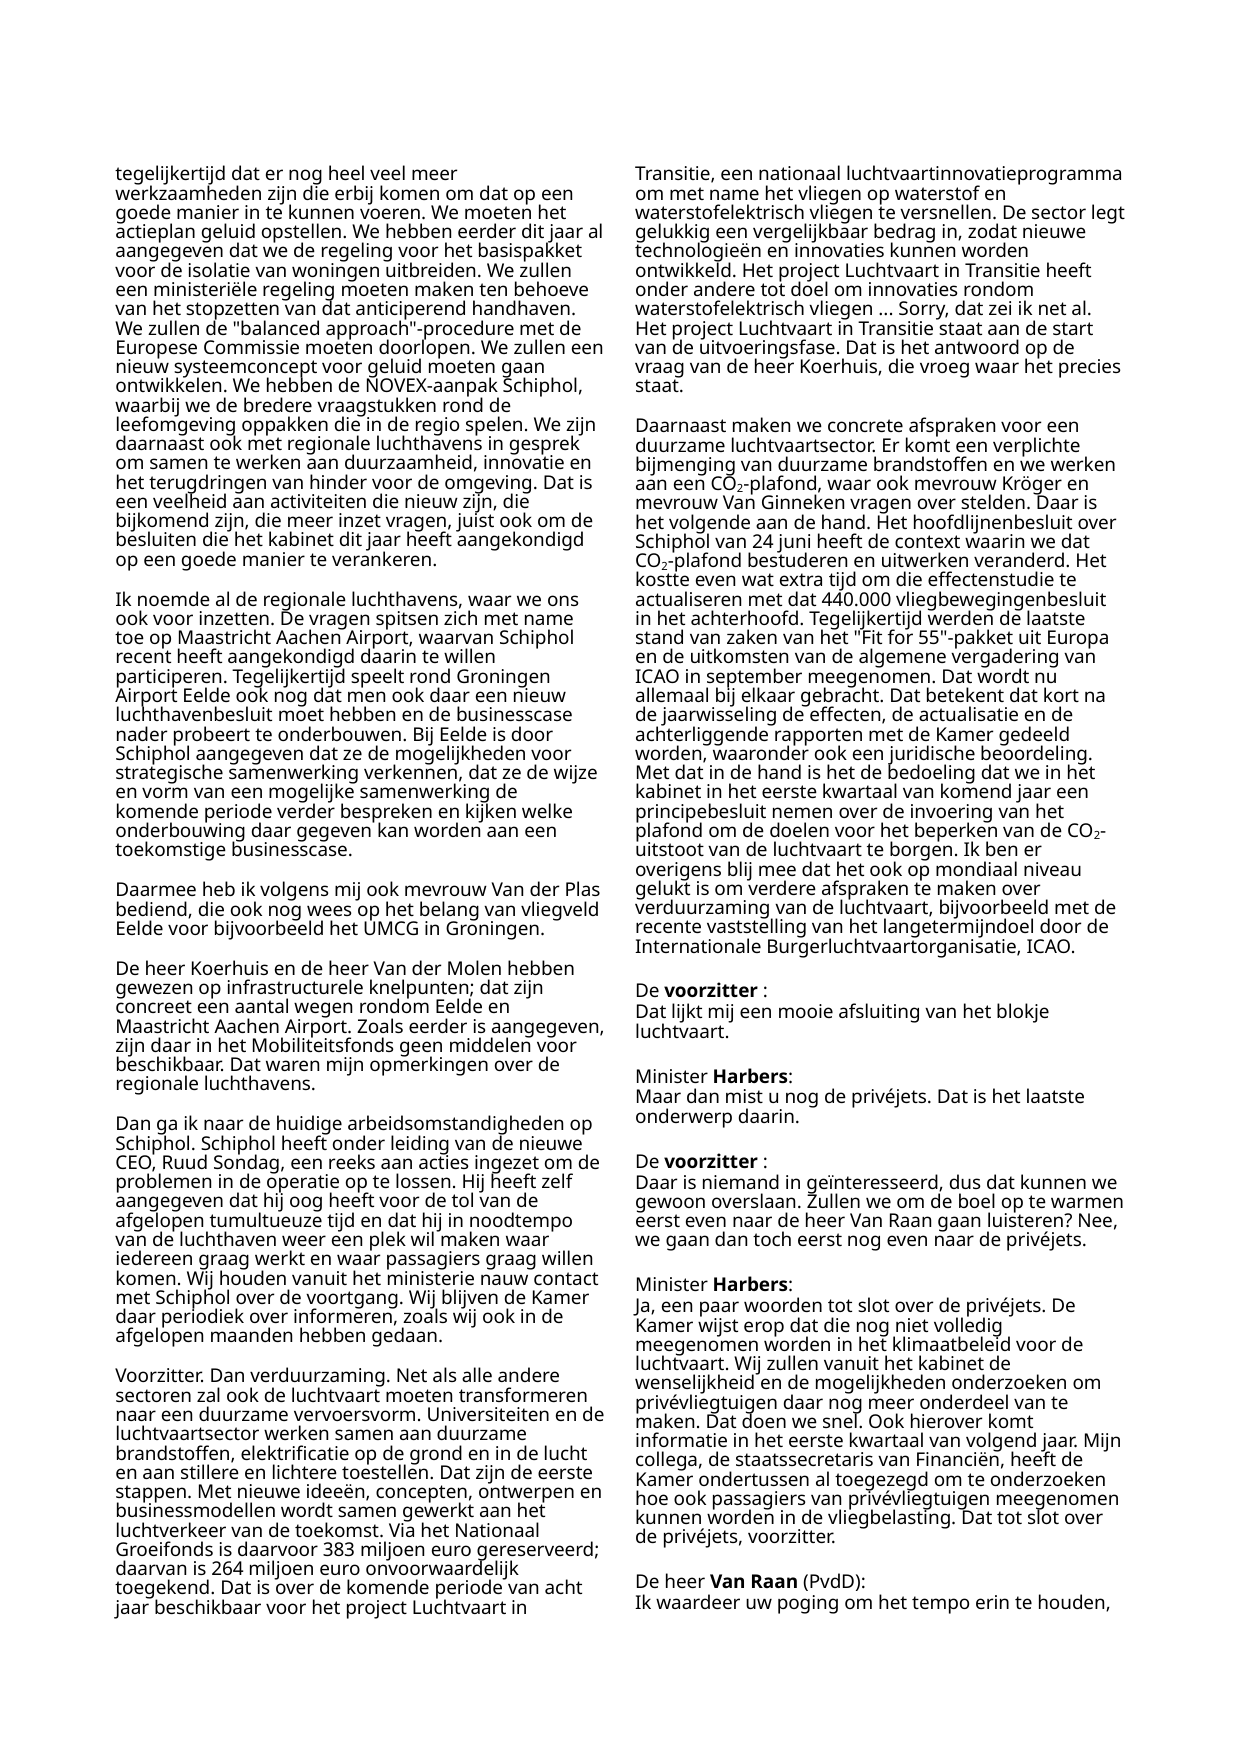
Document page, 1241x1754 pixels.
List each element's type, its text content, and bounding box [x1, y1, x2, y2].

text Dat lijkt mij een mooie afsluiting van het blokje luchtvaart. [635, 1003, 1125, 1042]
text Maar dan mist u nog de privéjets. Dat is het laatste onderwerp daarin. [635, 1088, 1125, 1127]
text Dan ga ik naar de huidige arbeidsomstandigheden op Schiphol. Schiphol heeft onder leiding van de nieuwe CEO, Ruud Sondag, een reeks aan acties ingezet om de problemen in de operatie op te lossen. Hij heeft zelf aangegeven dat hij oog heeft voor de tol van de afgelopen tumultueuze tijd en dat hij in noodtempo van de luchthaven weer een plek wil maken waar iedereen graag werkt en waar passagiers graag willen komen. Wij houden vanuit het ministerie nauw contact met Schiphol over de voortgang. Wij blijven de Kamer daar periodiek over informeren, zoals wij ook in de afgelopen maanden hebben gedaan. [115, 1115, 605, 1347]
text De heer Van Raan (PvdD): [635, 1569, 1125, 1594]
text De voorzitter : [635, 978, 1125, 1003]
text Minister Harbers: [635, 1063, 1125, 1088]
text Ik waardeer uw poging om het tempo erin te houden, [635, 1594, 1125, 1614]
text Daarnaast maken we concrete afspraken voor een duurzame luchtvaartsector. Er komt een verplichte bijmenging van duurzame brandstoffen en we werken aan een CO2-plafond, waar ook mevrouw Kröger en mevrouw Van Ginneken vragen over stelden. Daar is het volgende aan de hand. Het hoofdlijnenbesluit over Schiphol van 24 juni heeft de context waarin we dat CO2-plafond bestuderen en uitwerken veranderd. Het kostte even wat extra tijd om die effectenstudie te actualiseren met dat 440.000 vliegbewegingenbesluit in het achterhoofd. Tegelijkertijd werden de laatste stand van zaken van het "Fit for 55"-pakket uit Europa en de uitkomsten van de algemene vergadering van ICAO in september meegenomen. Dat wordt nu allemaal bij elkaar gebracht. Dat betekent dat kort na de jaarwisseling de effecten, de actualisatie en de achterliggende rapporten met de Kamer gedeeld worden, waaronder ook een juridische beoordeling. Met dat in de hand is het de bedoeling dat we in het kabinet in het eerste kwartaal van komend jaar een principebesluit nemen over de invoering van het plafond om de doelen voor het beperken van de CO2-uitstoot van de luchtvaart te borgen. Ik ben er overigens blij mee dat het ook op mondiaal niveau gelukt is om verdere afspraken te maken over verduurzaming van de luchtvaart, bijvoorbeeld met de recente vaststelling van het langetermijndoel door de Internationale Burgerluchtvaartorganisatie, ICAO. [635, 417, 1125, 957]
text Daar is niemand in geïnteresseerd, dus dat kunnen we gewoon overslaan. Zullen we om de boel op te warmen eerst even naar de heer Van Raan gaan luisteren? Nee, we gaan dan toch eerst nog even naar de privéjets. [635, 1174, 1125, 1251]
text Minister Harbers: [635, 1272, 1125, 1297]
text De heer Koerhuis en de heer Van der Molen hebben gewezen op infrastructurele knelpunten; dat zijn concreet een aantal wegen rondom Eelde en Maastricht Aachen Airport. Zoals eerder is aangegeven, zijn daar in het Mobiliteitsfonds geen middelen voor beschikbaar. Dat waren mijn opmerkingen over de regionale luchthavens. [115, 960, 605, 1095]
text Ik noemde al de regionale luchthavens, waar we ons ook voor inzetten. De vragen spitsen zich met name toe op Maastricht Aachen Airport, waarvan Schiphol recent heeft aangekondigd daarin te willen participeren. Tegelijkertijd speelt rond Groningen Airport Eelde ook nog dat men ook daar een nieuw luchthavenbesluit moet hebben en de businesscase nader probeert te onderbouwen. Bij Eelde is door Schiphol aangegeven dat ze de mogelijkheden voor strategische samenwerking verkennen, dat ze de wijze en vorm van een mogelijke samenwerking de komende periode verder bespreken en kijken welke onderbouwing daar gegeven kan worden aan een toekomstige businesscase. [115, 591, 605, 861]
text Voorzitter. Dan verduurzaming. Net als alle andere sectoren zal ook de luchtvaart moeten transformeren naar een duurzame vervoersvorm. Universiteiten en de luchtvaartsector werken samen aan duurzame brandstoffen, elektrificatie op de grond en in de lucht en aan stillere en lichtere toestellen. Dat zijn de eerste stappen. Met nieuwe ideeën, concepten, ontwerpen en businessmodellen wordt samen gewerkt aan het luchtverkeer van de toekomst. Via het Nationaal Groeifonds is daarvoor 383 miljoen euro gereserveerd; daarvan is 264 miljoen euro onvoorwaardelijk toegekend. Dat is over de komende periode van acht jaar beschikbaar voor het project Luchtvaart in [115, 1367, 605, 1618]
text Ja, een paar woorden tot slot over de privéjets. De Kamer wijst erop dat die nog niet volledig meegenomen worden in het klimaatbeleid voor de luchtvaart. Wij zullen vanuit het kabinet de wenselijkheid en de mogelijkheden onderzoeken om privévliegtuigen daar nog meer onderdeel van te maken. Dat doen we snel. Ook hierover komt informatie in het eerste kwartaal van volgend jaar. Mijn collega, de staatssecretaris van Financiën, heeft de Kamer ondertussen al toegezegd om te onderzoeken hoe ook passagiers van privévliegtuigen meegenomen kunnen worden in de vliegbelasting. Dat tot slot over de privéjets, voorzitter. [635, 1297, 1125, 1548]
text De voorzitter : [635, 1148, 1125, 1174]
text Transitie, een nationaal luchtvaartinnovatieprogramma om met name het vliegen op waterstof en waterstofelektrisch vliegen te versnellen. De sector legt gelukkig een vergelijkbaar bedrag in, zodat nieuwe technologieën en innovaties kunnen worden ontwikkeld. Het project Luchtvaart in Transitie heeft onder andere tot doel om innovaties rondom waterstofelektrisch vliegen ... Sorry, dat zei ik net al. Het project Luchtvaart in Transitie staat aan de start van de uitvoeringsfase. Dat is het antwoord op de vraag van de heer Koerhuis, die vroeg waar het precies staat. [635, 165, 1125, 397]
text tegelijkertijd dat er nog heel veel meer werkzaamheden zijn die erbij komen om dat op een goede manier in te kunnen voeren. We moeten het actieplan geluid opstellen. We hebben eerder dit jaar al aangegeven dat we de regeling voor het basispakket voor de isolatie van woningen uitbreiden. We zullen een ministeriële regeling moeten maken ten behoeve van het stopzetten van dat anticiperend handhaven. We zullen de "balanced approach"-procedure met de Europese Commissie moeten doorlopen. We zullen een nieuw systeemconcept voor geluid moeten gaan ontwikkelen. We hebben de NOVEX-aanpak Schiphol, waarbij we de bredere vraagstukken rond de leefomgeving oppakken die in de regio spelen. We zijn daarnaast ook met regionale luchthavens in gesprek om samen te werken aan duurzaamheid, innovatie en het terugdringen van hinder voor de omgeving. Dat is een veelheid aan activiteiten die nieuw zijn, die bijkomend zijn, die meer inzet vragen, juist ook om de besluiten die het kabinet dit jaar heeft aangekondigd op een goede manier te verankeren. [115, 165, 605, 570]
text Daarmee heb ik volgens mij ook mevrouw Van der Plas bediend, die ook nog wees op het belang van vliegveld Eelde voor bijvoorbeeld het UMCG in Groningen. [115, 881, 605, 939]
